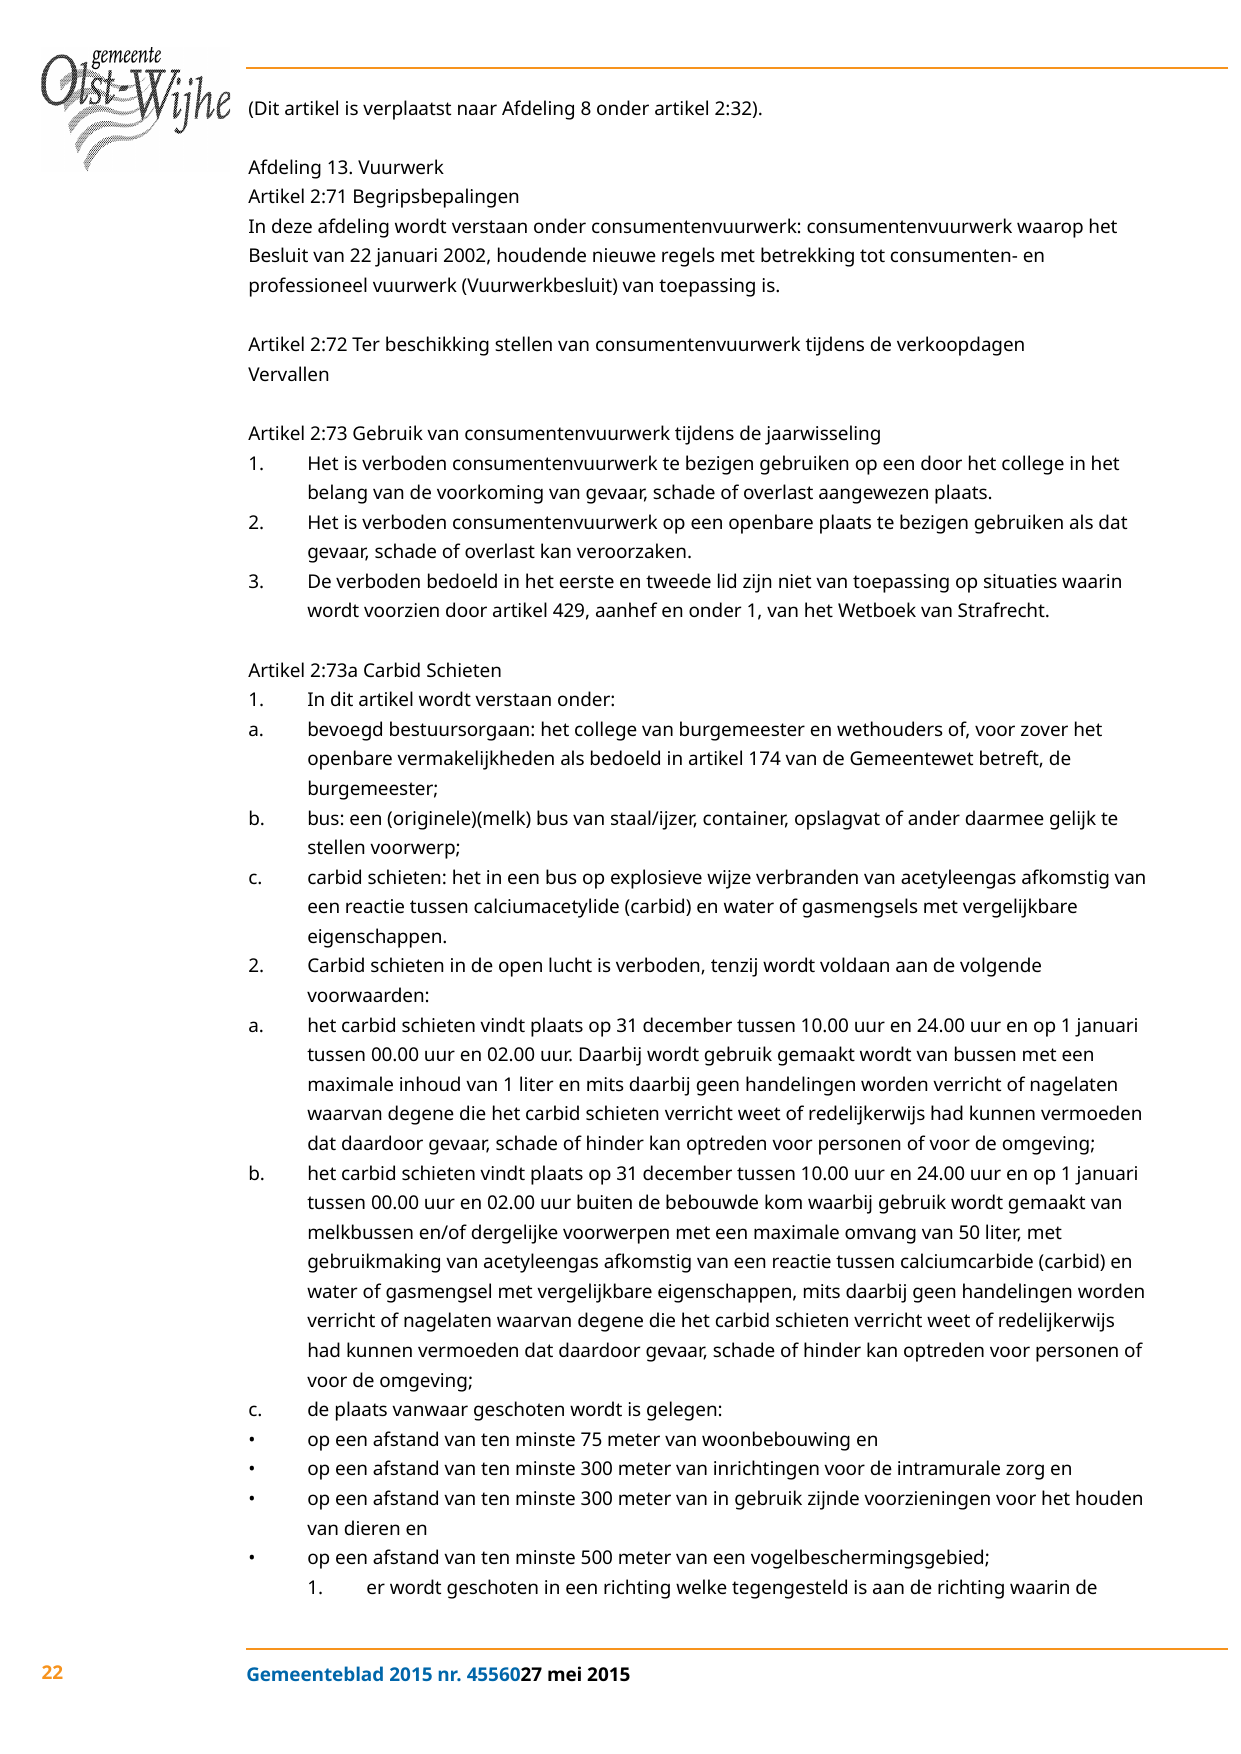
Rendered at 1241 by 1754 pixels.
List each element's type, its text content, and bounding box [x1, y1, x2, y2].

list Carbid schieten in de open lucht is verboden, tenzij wordt voldaan aan de volgende voorwaarden: [248, 953, 1152, 1008]
list Het is verboden consumentenvuurwerk te bezigen gebruiken op een door het college in het belang van de voorkoming van gevaar, schade of overlast aangewezen plaats. [248, 450, 1152, 505]
text Afdeling 13. Vuurwerk [248, 154, 1152, 180]
list Het is verboden consumentenvuurwerk op een openbare plaats te bezigen gebruiken als dat gevaar, schade of overlast kan veroorzaken. [248, 509, 1152, 564]
text Artikel 2:71 Begripsbepalingen [248, 183, 1152, 209]
list carbid schieten: het in een bus op explosieve wijze verbranden van acetyleengas afkomstig van een reactie tussen calciumacetylide (carbid) en water of gasmengsels met vergelijkbare eigenschappen. [248, 864, 1152, 949]
list op een afstand van ten minste 75 meter van woonbebouwing en [248, 1426, 1152, 1452]
text Vervallen [248, 361, 1152, 387]
list In dit artikel wordt verstaan onder: [248, 686, 1152, 712]
list bus: een (originele)(melk) bus van staal/ijzer, container, opslagvat of ander daarmee gelijk te stellen voorwerp; [248, 805, 1152, 860]
text Artikel 2:73a Carbid Schieten [248, 657, 1152, 683]
list er wordt geschoten in een richting welke tegengesteld is aan de richting waarin de [307, 1574, 1152, 1600]
list bevoegd bestuursorgaan: het college van burgemeester en wethouders of, voor zover het openbare vermakelijkheden als bedoeld in artikel 174 van de Gemeentewet betreft, de burgemeester; [248, 716, 1152, 801]
list op een afstand van ten minste 500 meter van een vogelbeschermingsgebied; [248, 1544, 1152, 1570]
list de plaats vanwaar geschoten wordt is gelegen: [248, 1396, 1152, 1422]
list het carbid schieten vindt plaats op 31 december tussen 10.00 uur en 24.00 uur en op 1 januari tussen 00.00 uur en 02.00 uur buiten de bebouwde kom waarbij gebruik wordt gemaakt van melkbussen en/of dergelijke voorwerpen met een maximale omvang van 50 liter, met gebruikmaking van acetyleengas afkomstig van een reactie tussen calciumcarbide (carbid) en water of gasmengsel met vergelijkbare eigenschappen, mits daarbij geen handelingen worden verricht of nagelaten waarvan degene die het carbid schieten verricht weet of redelijkerwijs had kunnen vermoeden dat daardoor gevaar, schade of hinder kan optreden voor personen of voor de omgeving; [248, 1160, 1152, 1393]
text Artikel 2:72 Ter beschikking stellen van consumentenvuurwerk tijdens de verkoopdagen [248, 331, 1152, 357]
list op een afstand van ten minste 300 meter van inrichtingen voor de intramurale zorg en [248, 1456, 1152, 1481]
list het carbid schieten vindt plaats op 31 december tussen 10.00 uur en 24.00 uur en op 1 januari tussen 00.00 uur en 02.00 uur. Daarbij wordt gebruik gemaakt wordt van bussen met een maximale inhoud van 1 liter en mits daarbij geen handelingen worden verricht of nagelaten waarvan degene die het carbid schieten verricht weet of redelijkerwijs had kunnen vermoeden dat daardoor gevaar, schade of hinder kan optreden voor personen of voor de omgeving; [248, 1012, 1152, 1156]
text In deze afdeling wordt verstaan onder consumentenvuurwerk: consumentenvuurwerk waarop het Besluit van 22 januari 2002, houdende nieuwe regels met betrekking tot consumenten- en professioneel vuurwerk (Vuurwerkbesluit) van toepassing is. [248, 213, 1152, 298]
picture [41, 47, 231, 172]
list op een afstand van ten minste 300 meter van in gebruik zijnde voorzieningen voor het houden van dieren en [248, 1485, 1152, 1541]
text (Dit artikel is verplaatst naar Afdeling 8 onder artikel 2:32). [248, 95, 1152, 121]
text Artikel 2:73 Gebruik van consumentenvuurwerk tijdens de jaarwisseling [248, 420, 1152, 446]
list De verboden bedoeld in het eerste en tweede lid zijn niet van toepassing op situaties waarin wordt voorzien door artikel 429, aanhef en onder 1, van het Wetboek van Strafrecht. [248, 568, 1152, 623]
